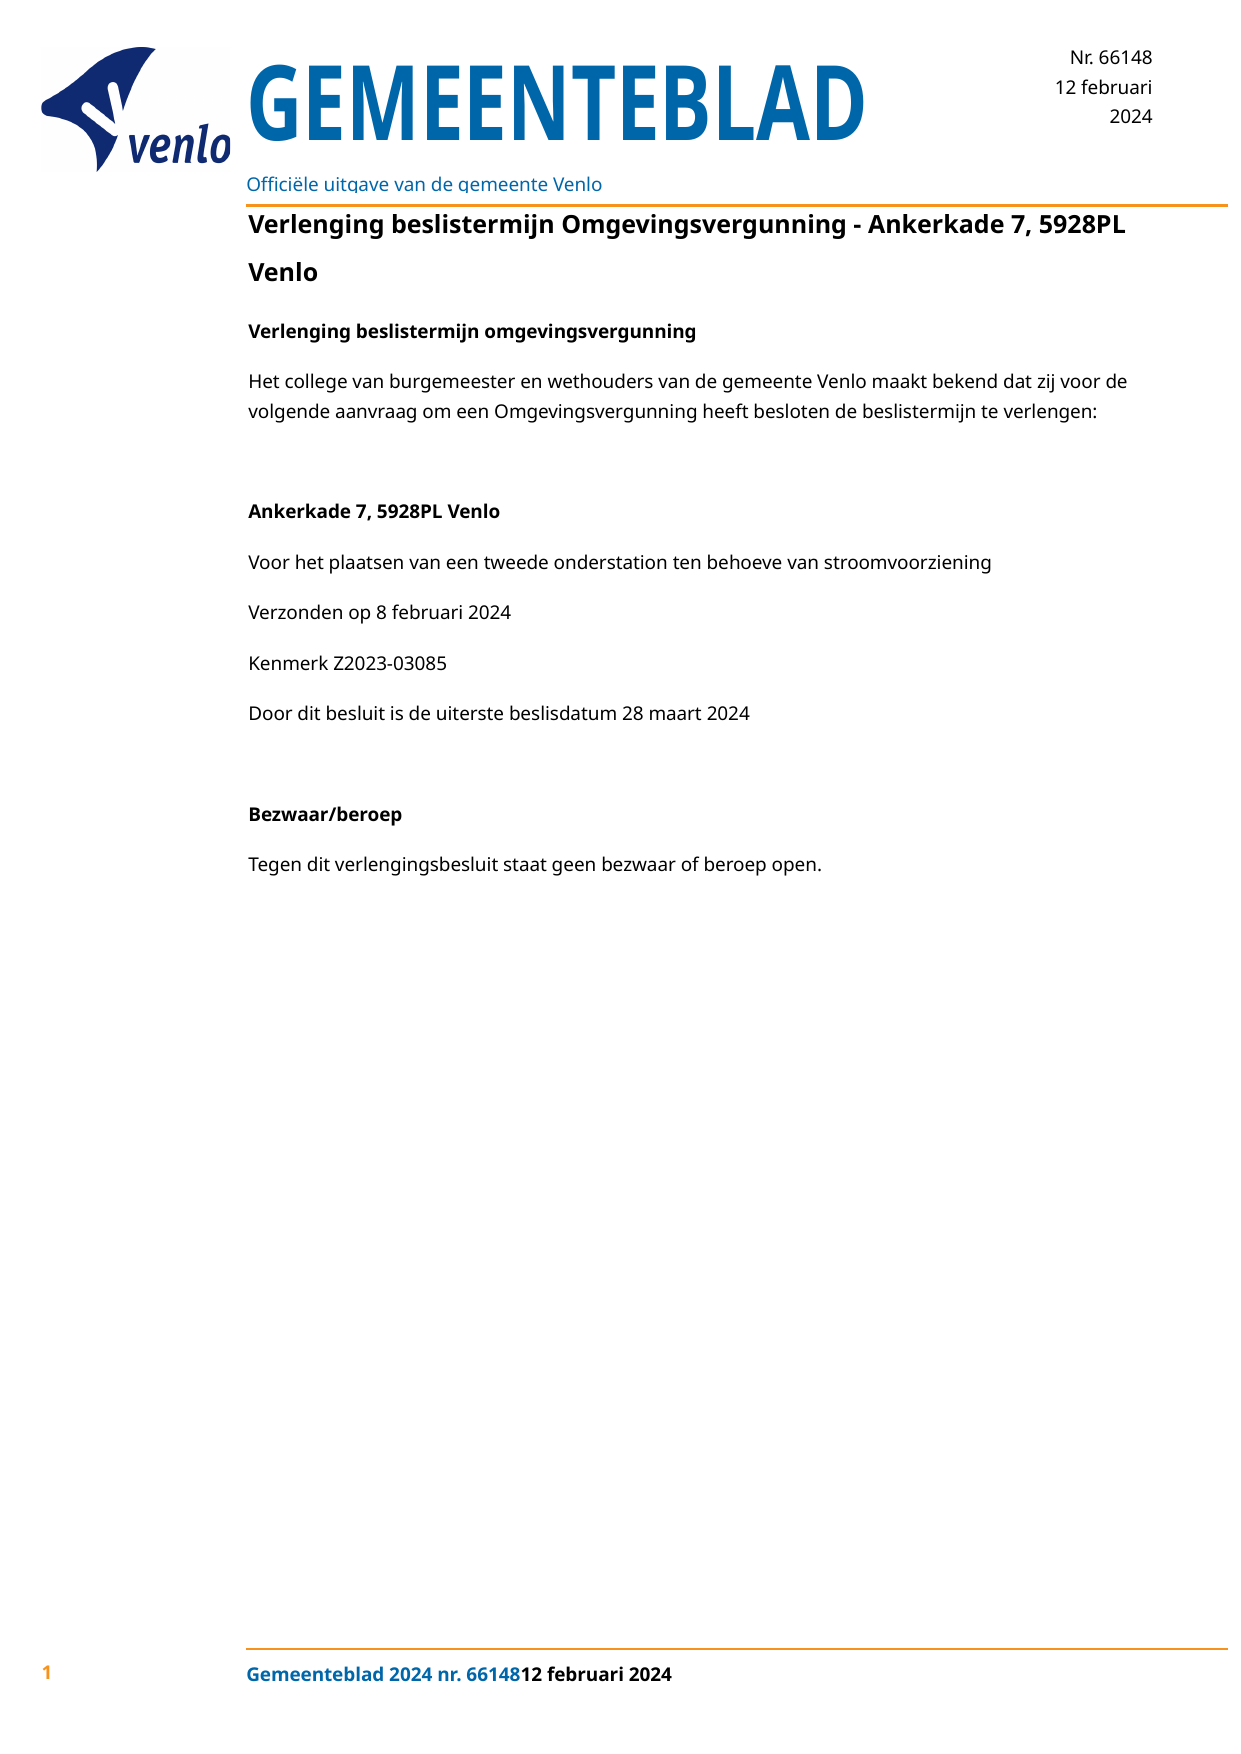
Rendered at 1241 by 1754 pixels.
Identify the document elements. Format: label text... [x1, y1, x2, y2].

text Het college van burgemeester en wethouders van de gemeente Venlo maakt bekend dat zij voor de volgende aanvraag om een Omgevingsvergunning heeft besloten de beslistermijn te verlengen: [248, 368, 1152, 424]
text Door dit besluit is de uiterste beslisdatum 28 maart 2024 [248, 700, 1152, 726]
text Verlenging beslistermijn Omgevingsvergunning - Ankerkade 7, 5928PL Venlo [248, 207, 1152, 288]
text Kenmerk Z2023-03085 [248, 650, 1152, 676]
text Tegen dit verlengingsbesluit staat geen bezwaar of beroep open. [248, 852, 1152, 877]
picture [41, 47, 231, 172]
text Bezwaar/beroep [248, 801, 1152, 827]
text Verzonden op 8 februari 2024 [248, 599, 1152, 625]
text Ankerkade 7, 5928PL Venlo [248, 499, 1152, 524]
text Voor het plaatsen van een tweede onderstation ten behoeve van stroomvoorziening [248, 549, 1152, 575]
text Verlenging beslistermijn omgevingsvergunning [248, 318, 1152, 344]
